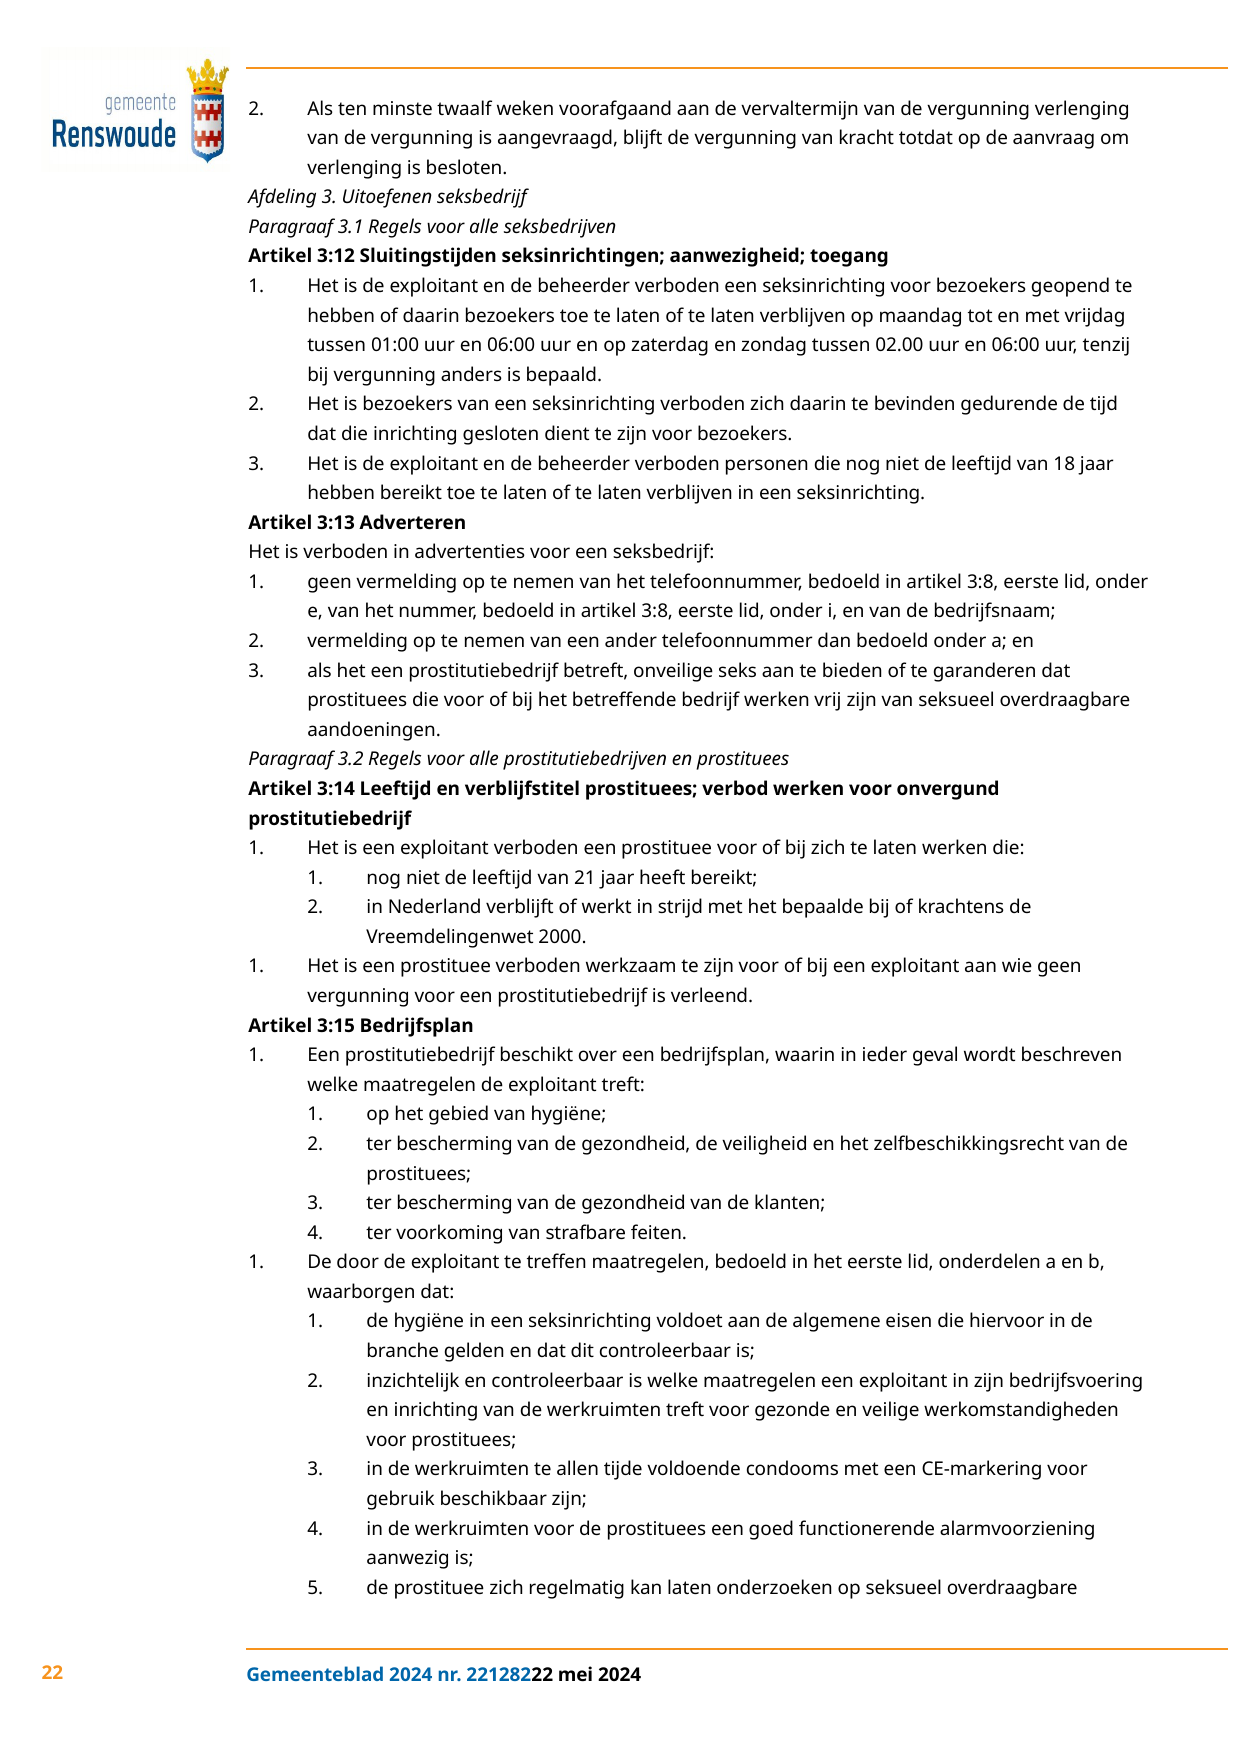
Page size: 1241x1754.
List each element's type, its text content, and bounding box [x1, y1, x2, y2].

list ter voorkoming van strafbare feiten. [307, 1219, 1152, 1245]
list in de werkruimten te allen tijde voldoende condooms met een CE-markering voor gebruik beschikbaar zijn; [307, 1456, 1152, 1511]
picture [41, 47, 231, 172]
text Het is verboden in advertenties voor een seksbedrijf: [248, 538, 1152, 564]
list de hygiëne in een seksinrichting voldoet aan de algemene eisen die hiervoor in de branche gelden en dat dit controleerbaar is; [307, 1308, 1152, 1363]
list ter bescherming van de gezondheid van de klanten; [307, 1189, 1152, 1215]
list in de werkruimten voor de prostituees een goed functionerende alarmvoorziening aanwezig is; [307, 1515, 1152, 1570]
list in Nederland verblijft of werkt in strijd met het bepaalde bij of krachtens de Vreemdelingenwet 2000. [307, 893, 1152, 949]
list De door de exploitant te treffen maatregelen, bedoeld in het eerste lid, onderdelen a en b, waarborgen dat: [248, 1248, 1152, 1304]
text Afdeling 3. Uitoefenen seksbedrijf [248, 183, 1152, 209]
text Artikel 3:15 Bedrijfsplan [248, 1012, 1152, 1038]
text Artikel 3:13 Adverteren [248, 509, 1152, 535]
list ter bescherming van de gezondheid, de veiligheid en het zelfbeschikkingsrecht van de prostituees; [307, 1130, 1152, 1186]
list nog niet de leeftijd van 21 jaar heeft bereikt; [307, 864, 1152, 890]
list Het is de exploitant en de beheerder verboden een seksinrichting voor bezoekers geopend te hebben of daarin bezoekers toe te laten of te laten verblijven op maandag tot en met vrijdag tussen 01:00 uur en 06:00 uur en op zaterdag en zondag tussen 02.00 uur en 06:00 uur, tenzij bij vergunning anders is bepaald. [248, 272, 1152, 387]
text Paragraaf 3.1 Regels voor alle seksbedrijven [248, 213, 1152, 239]
list vermelding op te nemen van een ander telefoonnummer dan bedoeld onder a; en [248, 627, 1152, 653]
text Artikel 3:12 Sluitingstijden seksinrichtingen; aanwezigheid; toegang [248, 243, 1152, 268]
list als het een prostitutiebedrijf betreft, onveilige seks aan te bieden of te garanderen dat prostituees die voor of bij het betreffende bedrijf werken vrij zijn van seksueel overdraagbare aandoeningen. [248, 657, 1152, 742]
text Paragraaf 3.2 Regels voor alle prostitutiebedrijven en prostituees [248, 746, 1152, 771]
list Het is de exploitant en de beheerder verboden personen die nog niet de leeftijd van 18 jaar hebben bereikt toe te laten of te laten verblijven in een seksinrichting. [248, 450, 1152, 505]
list inzichtelijk en controleerbaar is welke maatregelen een exploitant in zijn bedrijfsvoering en inrichting van de werkruimten treft voor gezonde en veilige werkomstandigheden voor prostituees; [307, 1367, 1152, 1452]
list Als ten minste twaalf weken voorafgaand aan de vervaltermijn van de vergunning verlenging van de vergunning is aangevraagd, blijft de vergunning van kracht totdat op de aanvraag om verlenging is besloten. [248, 95, 1152, 180]
list Het is een prostituee verboden werkzaam te zijn voor of bij een exploitant aan wie geen vergunning voor een prostitutiebedrijf is verleend. [248, 953, 1152, 1008]
text Artikel 3:14 Leeftijd en verblijfstitel prostituees; verbod werken voor onvergund prostitutiebedrijf [248, 775, 1152, 831]
list Een prostitutiebedrijf beschikt over een bedrijfsplan, waarin in ieder geval wordt beschreven welke maatregelen de exploitant treft: [248, 1041, 1152, 1097]
list de prostituee zich regelmatig kan laten onderzoeken op seksueel overdraagbare [307, 1574, 1152, 1600]
list op het gebied van hygiëne; [307, 1101, 1152, 1126]
list Het is een exploitant verboden een prostituee voor of bij zich te laten werken die: [248, 834, 1152, 860]
list Het is bezoekers van een seksinrichting verboden zich daarin te bevinden gedurende de tijd dat die inrichting gesloten dient te zijn voor bezoekers. [248, 391, 1152, 446]
list geen vermelding op te nemen van het telefoonnummer, bedoeld in artikel 3:8, eerste lid, onder e, van het nummer, bedoeld in artikel 3:8, eerste lid, onder i, en van de bedrijfsnaam; [248, 568, 1152, 623]
